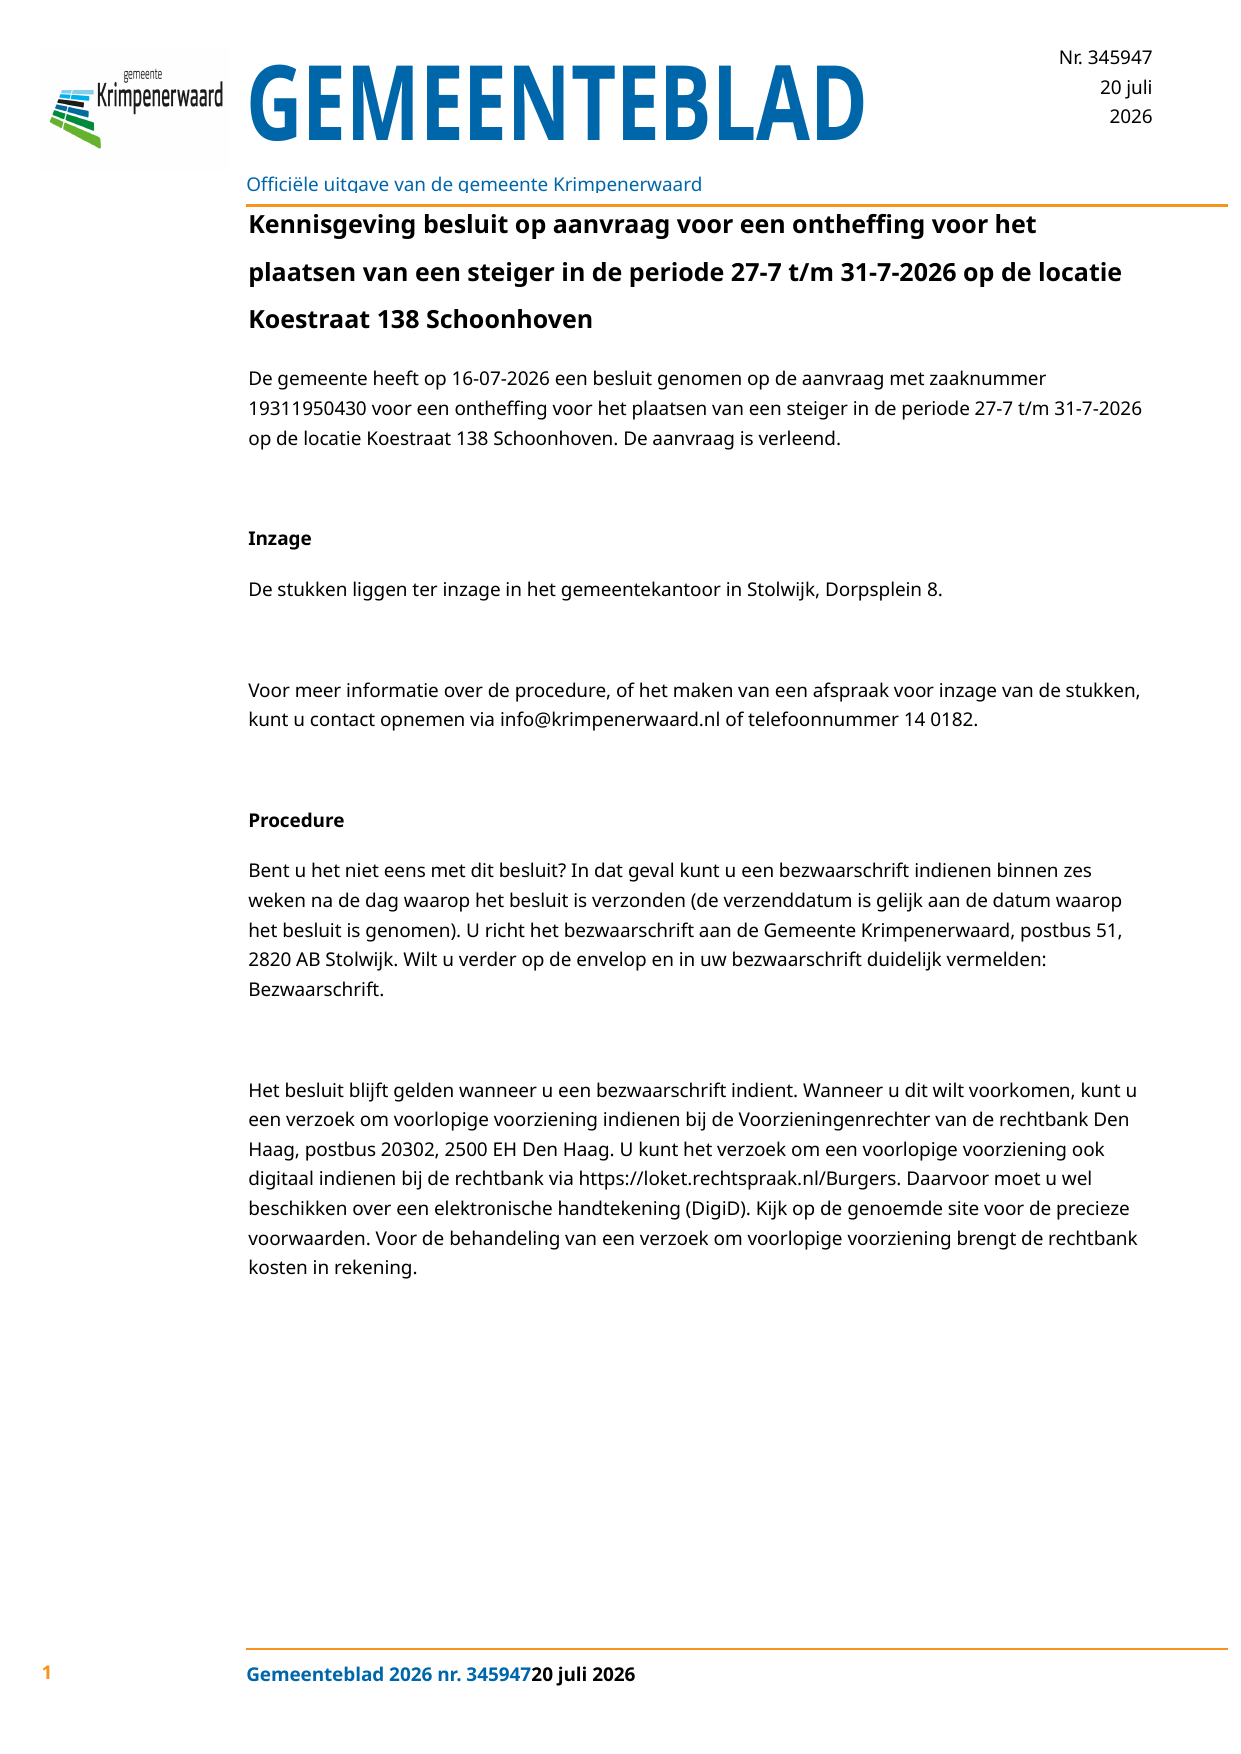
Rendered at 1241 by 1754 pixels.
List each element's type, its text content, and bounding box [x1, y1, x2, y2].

text Het besluit blijft gelden wanneer u een bezwaarschrift indient. Wanneer u dit wilt voorkomen, kunt u een verzoek om voorlopige voorziening indienen bij de Voorzieningenrechter van de rechtbank Den Haag, postbus 20302, 2500 EH Den Haag. U kunt het verzoek om een voorlopige voorziening ook digitaal indienen bij de rechtbank via https://loket.rechtspraak.nl/Burgers. Daarvoor moet u wel beschikken over een elektronische handtekening (DigiD). Kijk op de genoemde site voor de precieze voorwaarden. Voor de behandeling van een verzoek om voorlopige voorziening brengt de rechtbank kosten in rekening. [248, 1077, 1152, 1280]
text Procedure [248, 807, 1152, 833]
text De stukken liggen ter inzage in het gemeentekantoor in Stolwijk, Dorpsplein 8. [248, 576, 1152, 602]
picture [41, 47, 231, 172]
text De gemeente heeft op 16-07-2026 een besluit genomen op de aanvraag met zaaknummer 19311950430 voor een ontheffing voor het plaatsen van een steiger in de periode 27-7 t/m 31-7-2026 op de locatie Koestraat 138 Schoonhoven. De aanvraag is verleend. [248, 366, 1152, 450]
text Kennisgeving besluit op aanvraag voor een ontheffing voor het plaatsen van een steiger in de periode 27-7 t/m 31-7-2026 op de locatie Koestraat 138 Schoonhoven [248, 207, 1152, 336]
text Inzage [248, 526, 1152, 551]
text Bent u het niet eens met dit besluit? In dat geval kunt u een bezwaarschrift indienen binnen zes weken na de dag waarop het besluit is verzonden (de verzenddatum is gelijk aan de datum waarop het besluit is genomen). U richt het bezwaarschrift aan de Gemeente Krimpenerwaard, postbus 51, 2820 AB Stolwijk. Wilt u verder op de envelop en in uw bezwaarschrift duidelijk vermelden: Bezwaarschrift. [248, 858, 1152, 1002]
text Voor meer informatie over de procedure, of het maken van een afspraak voor inzage van de stukken, kunt u contact opnemen via info@krimpenerwaard.nl of telefoonnummer 14 0182. [248, 677, 1152, 732]
